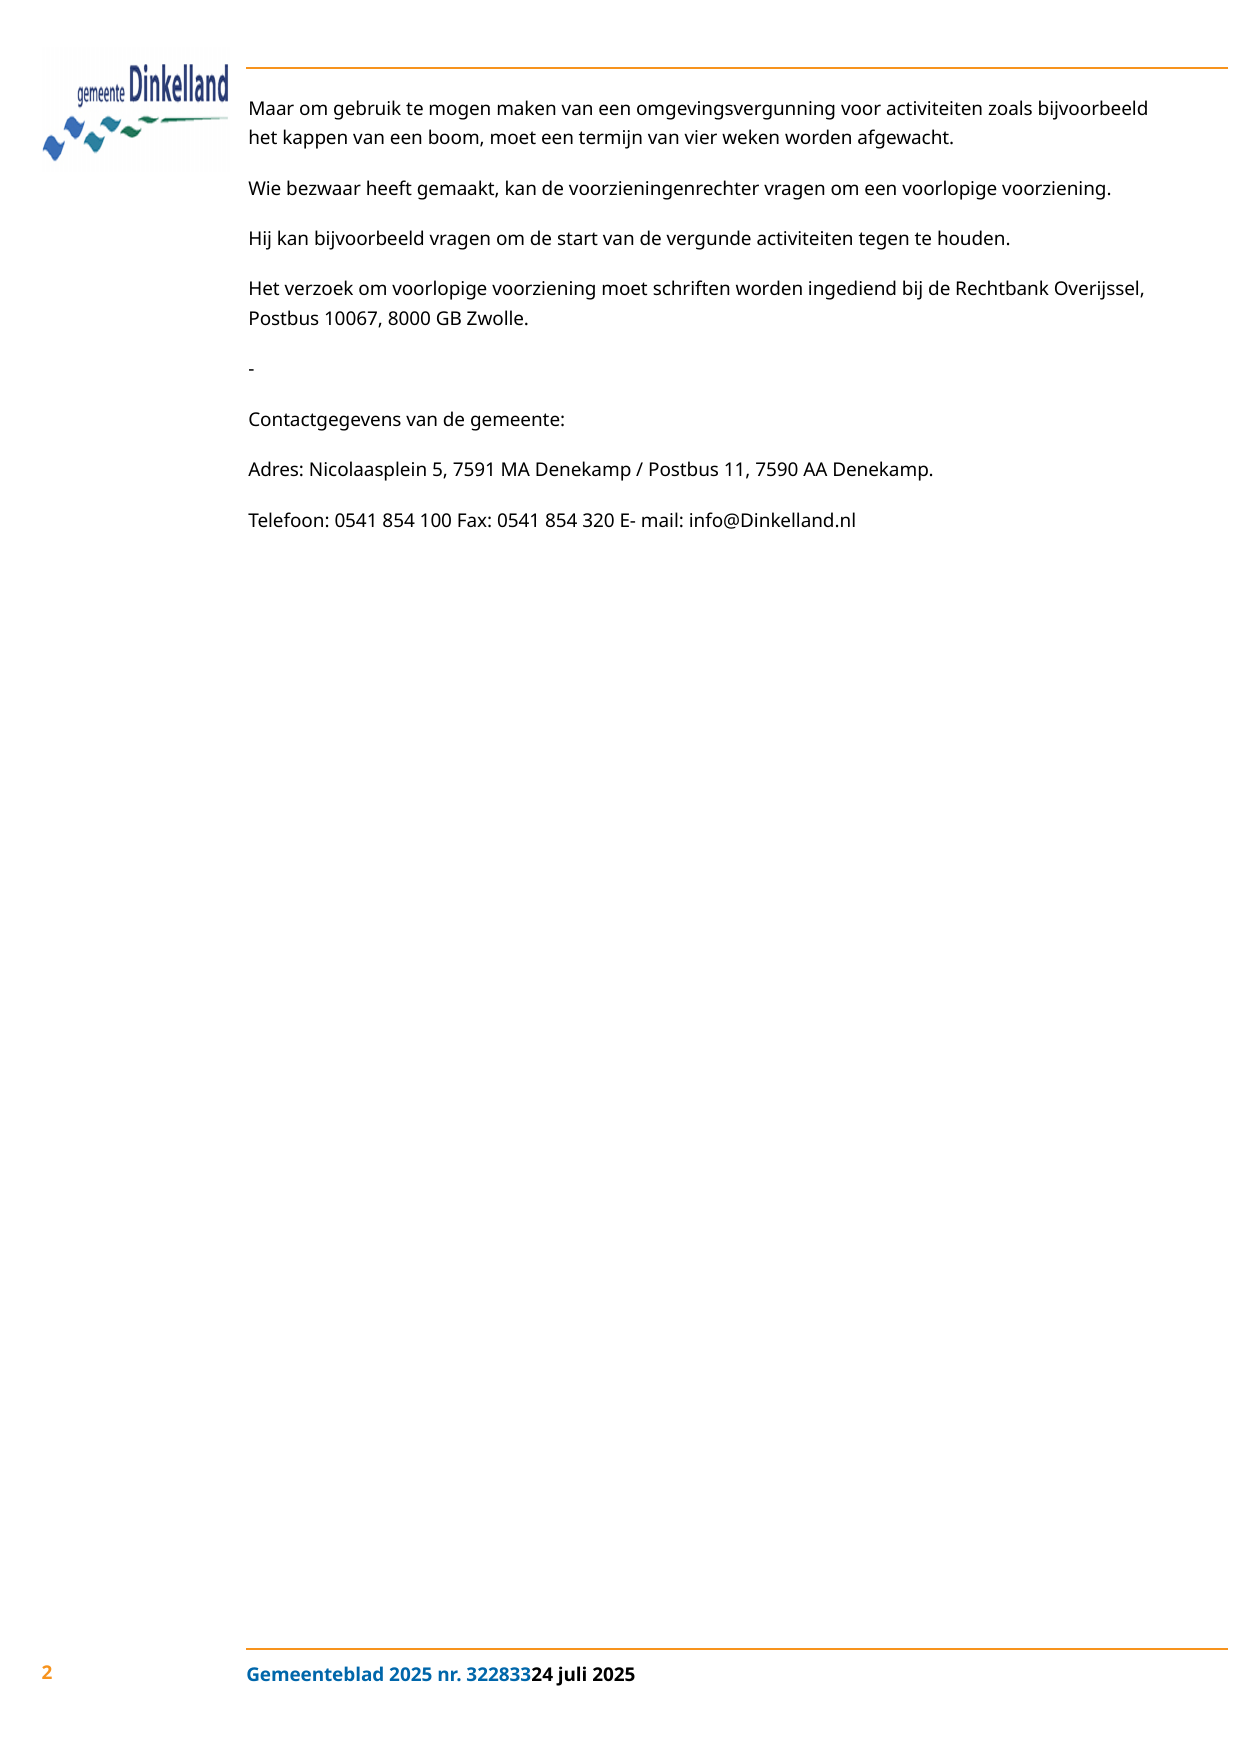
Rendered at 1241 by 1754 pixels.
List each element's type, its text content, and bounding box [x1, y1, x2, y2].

text Adres: Nicolaasplein 5, 7591 MA Denekamp / Postbus 11, 7590 AA Denekamp. [248, 456, 1152, 482]
text - [248, 356, 1152, 381]
text Wie bezwaar heeft gemaakt, kan de voorzieningenrechter vragen om een voorlopige voorziening. [248, 175, 1152, 201]
text Hij kan bijvoorbeeld vragen om de start van de vergunde activiteiten tegen te houden. [248, 225, 1152, 251]
text Contactgegevens van de gemeente: [248, 406, 1152, 432]
picture [41, 47, 231, 172]
text Maar om gebruik te mogen maken van een omgevingsvergunning voor activiteiten zoals bijvoorbeeld het kappen van een boom, moet een termijn van vier weken worden afgewacht. [248, 95, 1152, 150]
text Telefoon: 0541 854 100 Fax: 0541 854 320 E- mail: info@Dinkelland.nl [248, 507, 1152, 533]
text Het verzoek om voorlopige voorziening moet schriften worden ingediend bij de Rechtbank Overijssel, Postbus 10067, 8000 GB Zwolle. [248, 276, 1152, 331]
